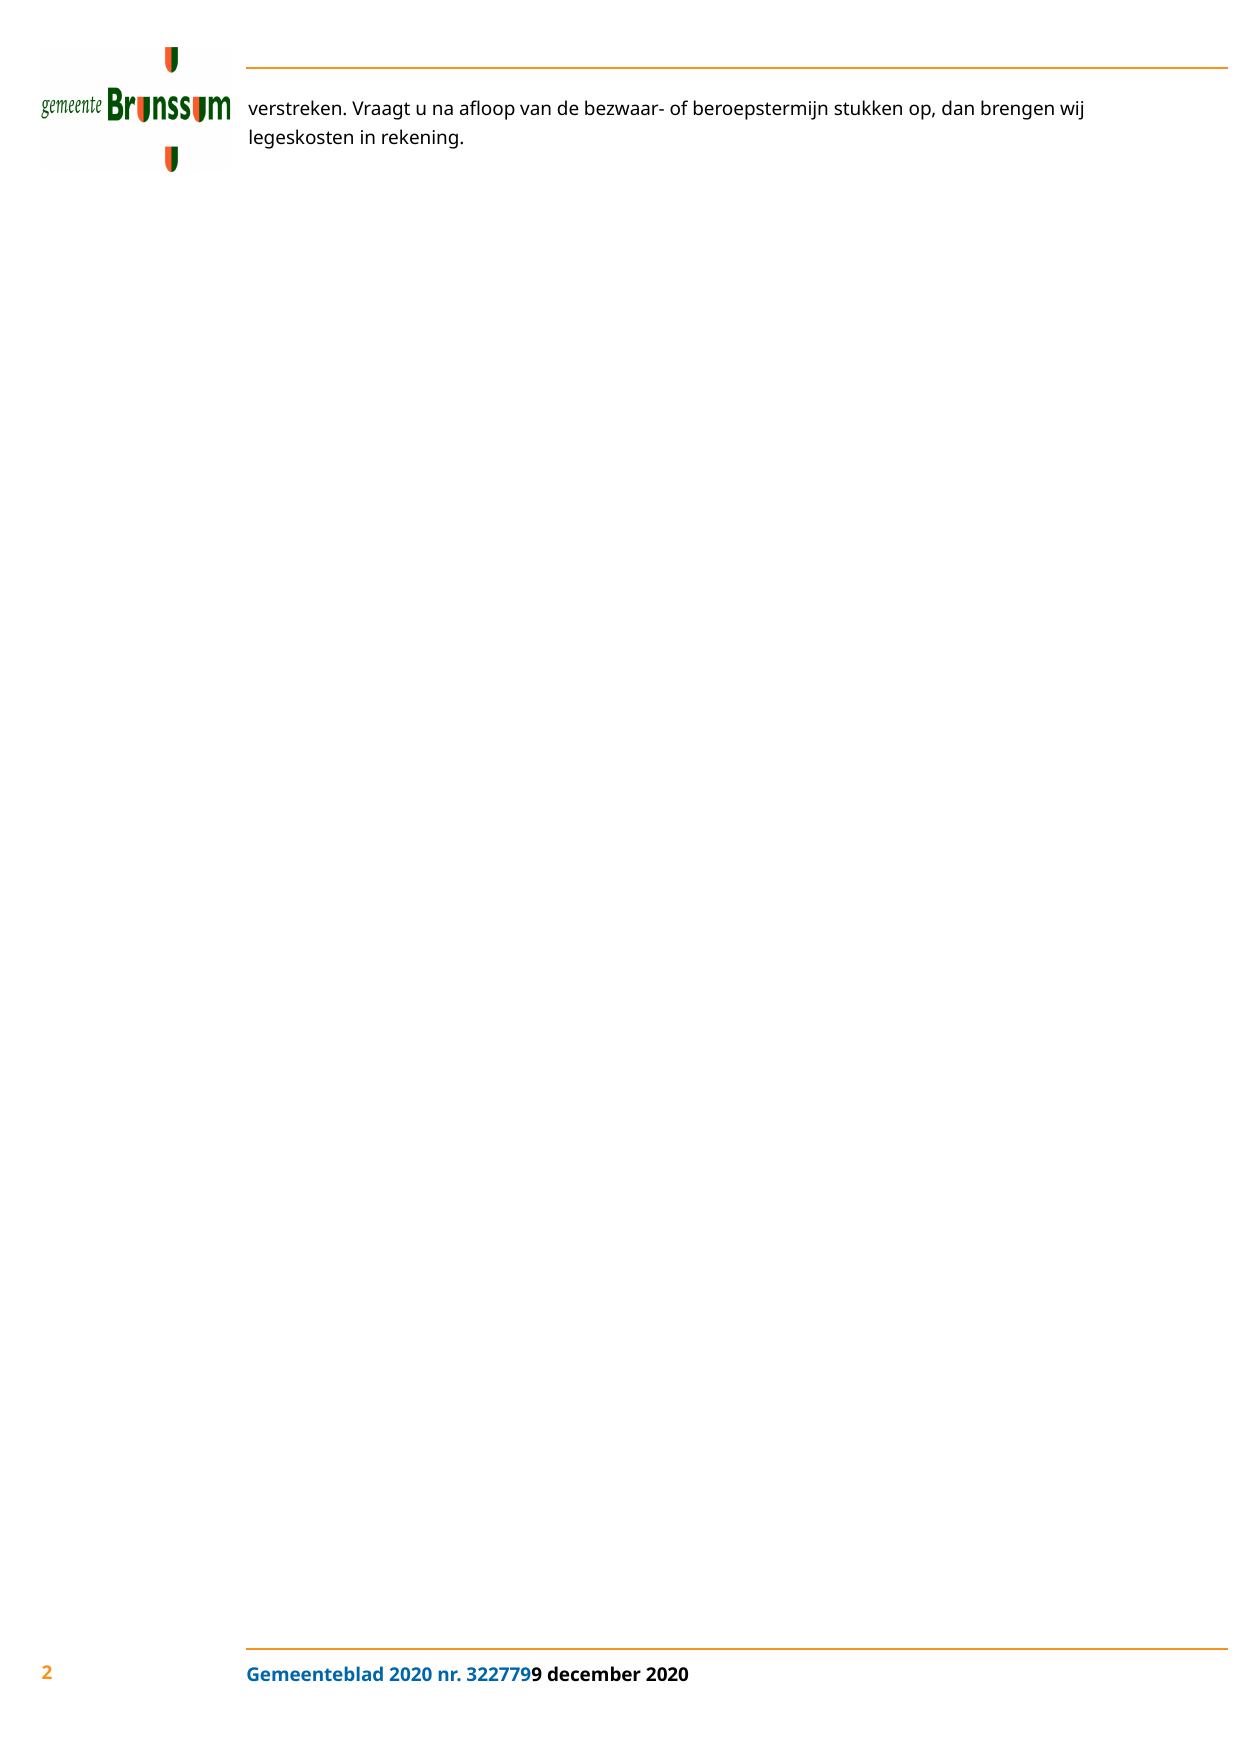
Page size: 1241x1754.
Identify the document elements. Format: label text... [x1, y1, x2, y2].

text verstreken. Vraagt u na afloop van de bezwaar- of beroepstermijn stukken op, dan brengen wij legeskosten in rekening. [248, 95, 1152, 150]
picture [41, 47, 231, 172]
